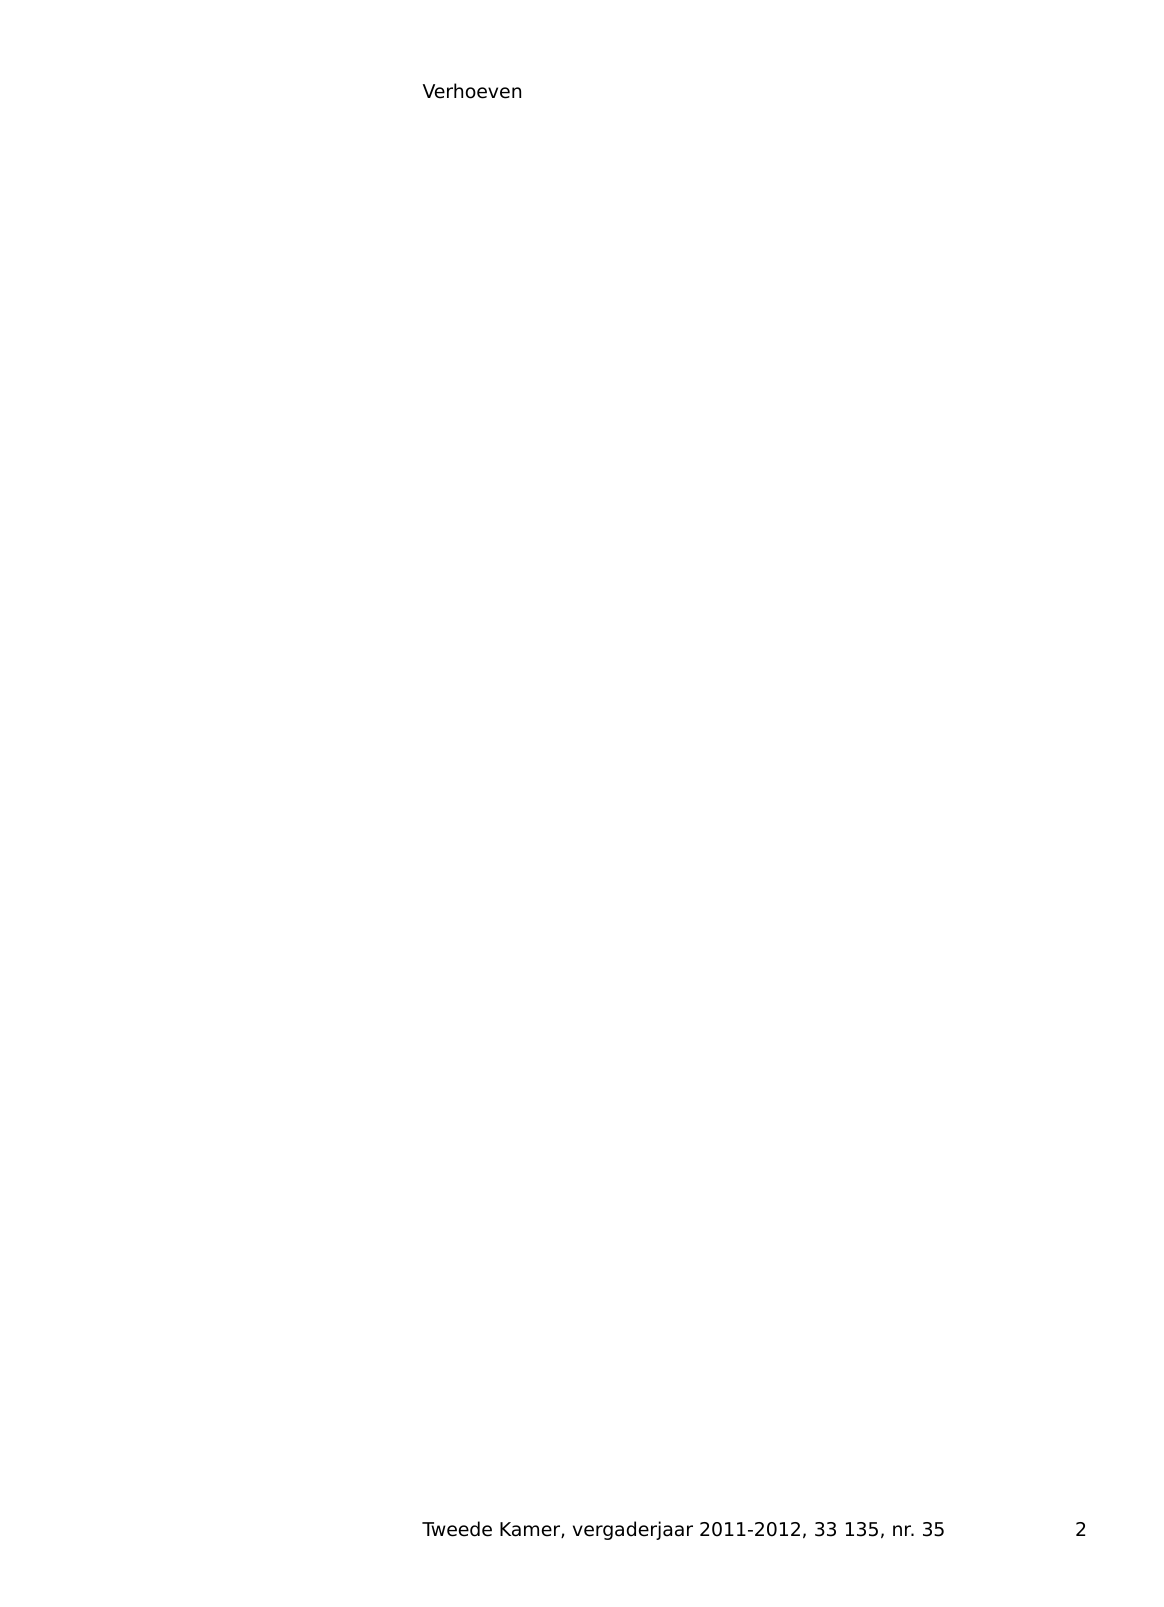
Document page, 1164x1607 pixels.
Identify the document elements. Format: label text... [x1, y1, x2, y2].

text Verhoeven [422, 59, 1087, 103]
